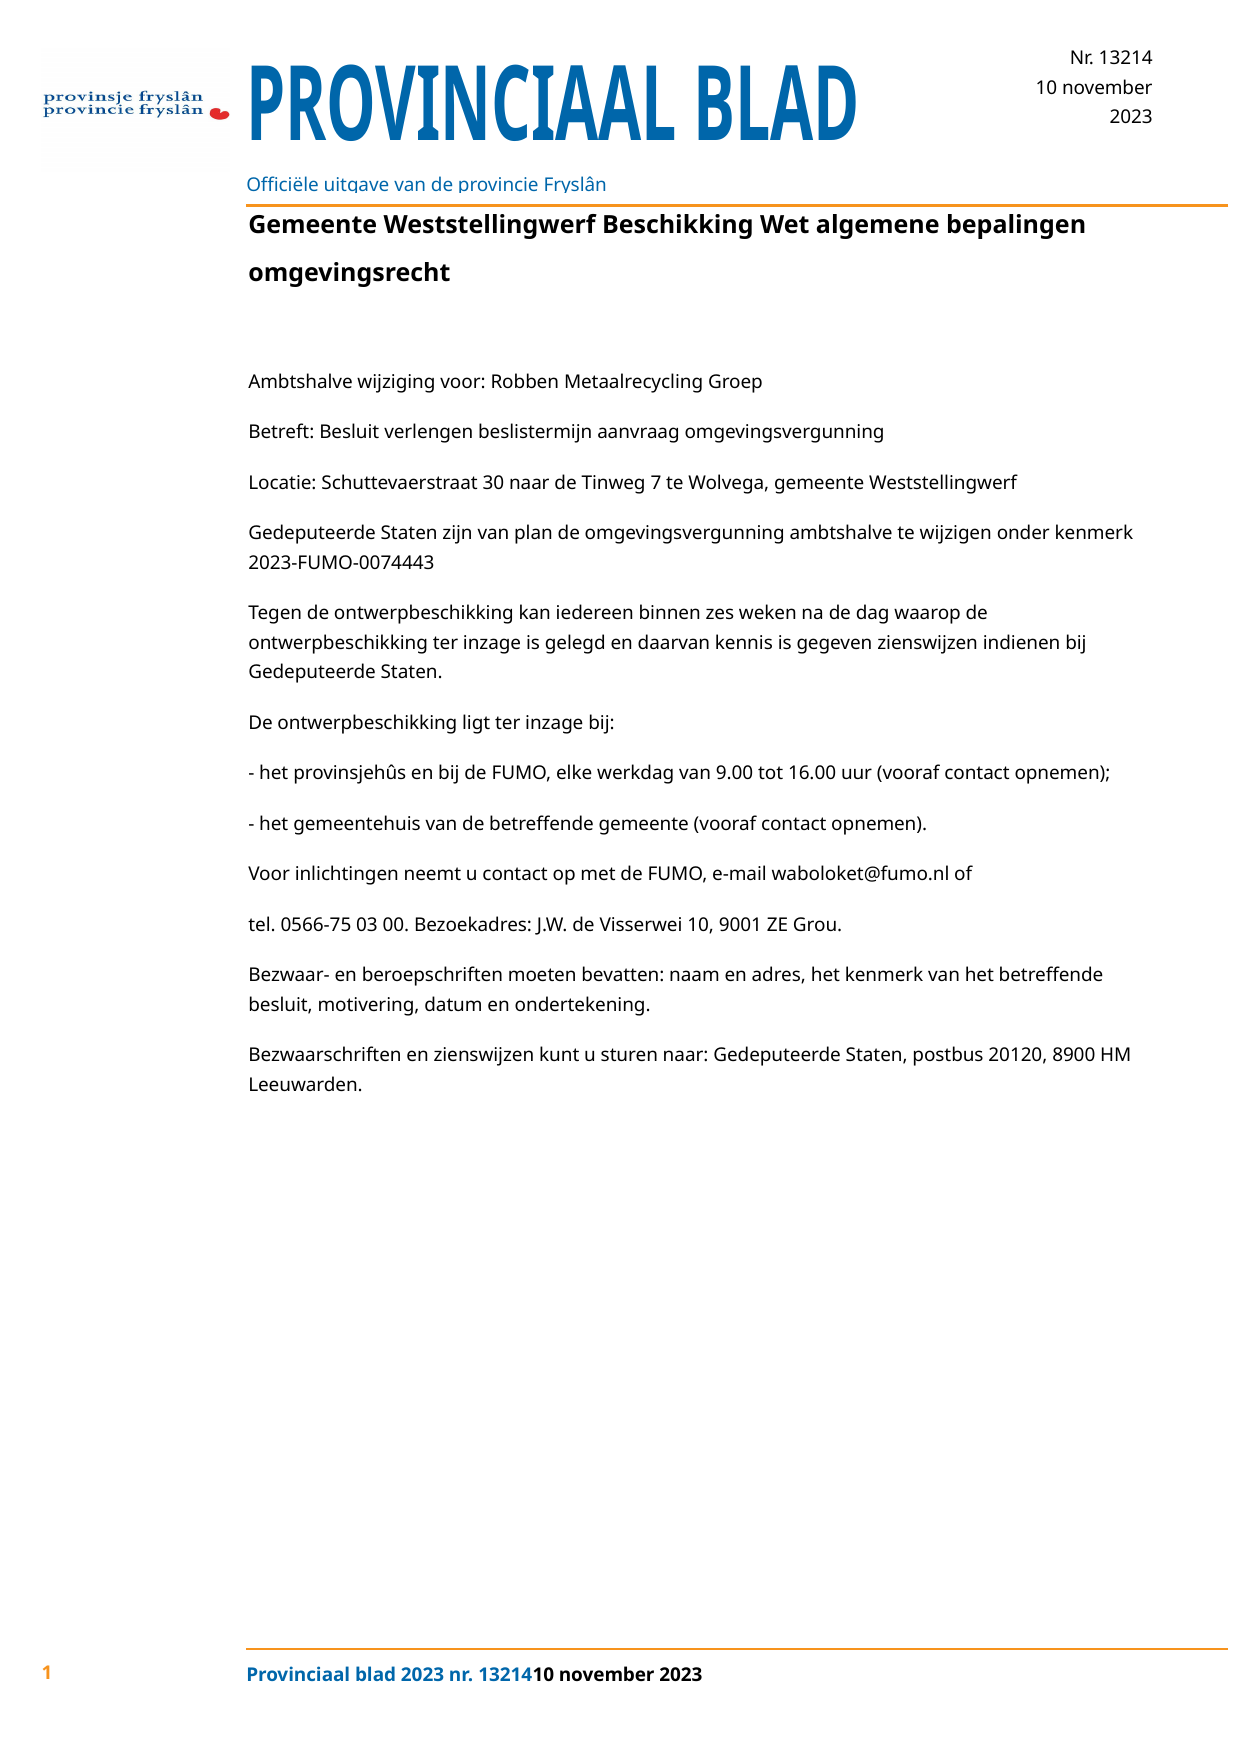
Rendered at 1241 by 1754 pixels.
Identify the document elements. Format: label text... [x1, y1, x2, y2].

text Locatie: Schuttevaerstraat 30 naar de Tinweg 7 te Wolvega, gemeente Weststellingwerf [248, 469, 1152, 495]
text tel. 0566-75 03 00. Bezoekadres: J.W. de Visserwei 10, 9001 ZE Grou. [248, 911, 1152, 937]
picture [41, 47, 231, 172]
text Bezwaar- en beroepschriften moeten bevatten: naam en adres, het kenmerk van het betreffende besluit, motivering, datum en ondertekening. [248, 961, 1152, 1017]
text De ontwerpbeschikking ligt ter inzage bij: [248, 709, 1152, 735]
text Tegen de ontwerpbeschikking kan iedereen binnen zes weken na de dag waarop de ontwerpbeschikking ter inzage is gelegd en daarvan kennis is gegeven zienswijzen indienen bij Gedeputeerde Staten. [248, 599, 1152, 684]
text - het gemeentehuis van de betreffende gemeente (vooraf contact opnemen). [248, 810, 1152, 836]
text Gemeente Weststellingwerf Beschikking Wet algemene bepalingen omgevingsrecht [248, 207, 1152, 288]
text Betreft: Besluit verlengen beslistermijn aanvraag omgevingsvergunning [248, 419, 1152, 444]
text - het provinsjehûs en bij de FUMO, elke werkdag van 9.00 tot 16.00 uur (vooraf contact opnemen); [248, 759, 1152, 785]
text Ambtshalve wijziging voor: Robben Metaalrecycling Groep [248, 368, 1152, 394]
text Voor inlichtingen neemt u contact op met de FUMO, e-mail waboloket@fumo.nl of [248, 860, 1152, 886]
text Bezwaarschriften en zienswijzen kunt u sturen naar: Gedeputeerde Staten, postbus 20120, 8900 HM Leeuwarden. [248, 1041, 1152, 1097]
text Gedeputeerde Staten zijn van plan de omgevingsvergunning ambtshalve te wijzigen onder kenmerk 2023-FUMO-0074443 [248, 519, 1152, 575]
